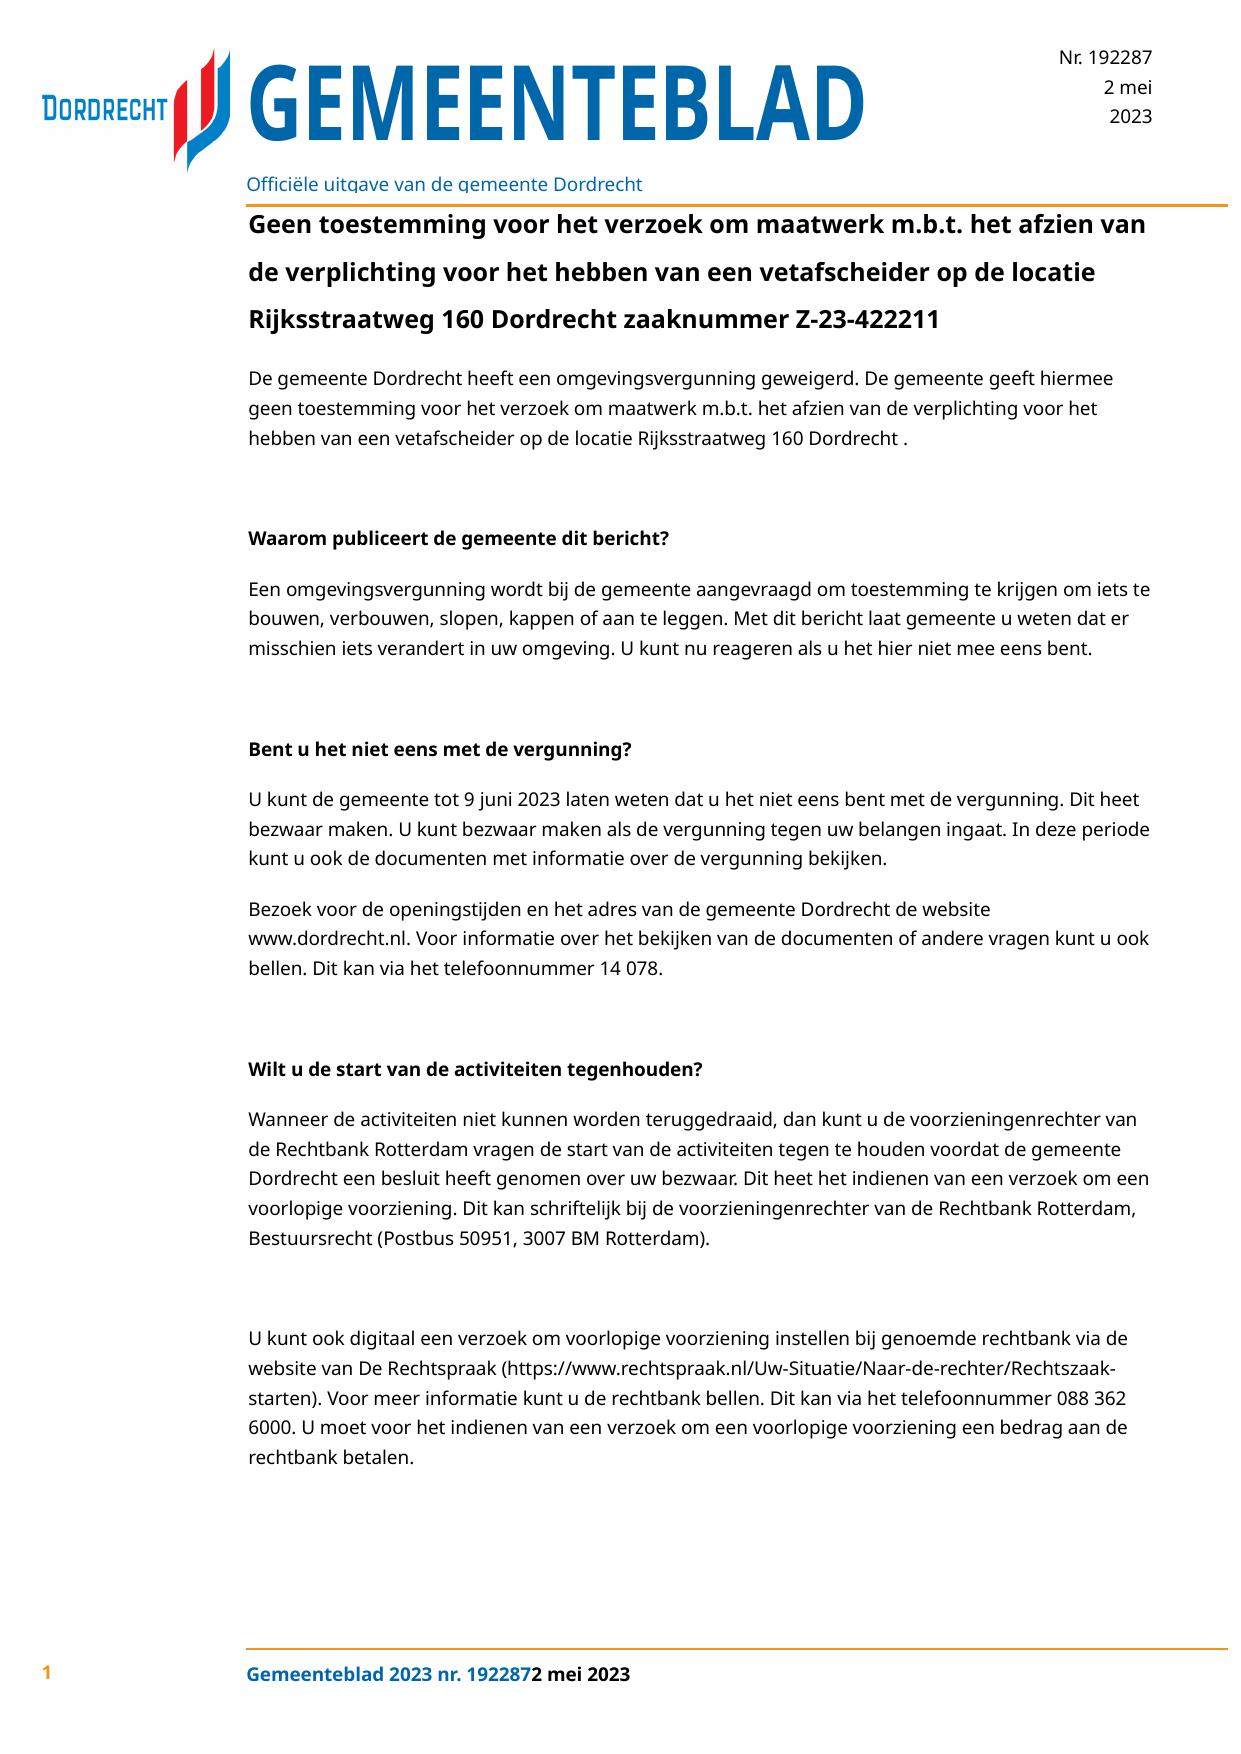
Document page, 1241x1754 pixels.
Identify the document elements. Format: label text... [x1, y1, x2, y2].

text Een omgevingsvergunning wordt bij de gemeente aangevraagd om toestemming te krijgen om iets te bouwen, verbouwen, slopen, kappen of aan te leggen. Met dit bericht laat gemeente u weten dat er misschien iets verandert in uw omgeving. U kunt nu reageren als u het hier niet mee eens bent. [248, 576, 1152, 661]
text Wilt u de start van de activiteiten tegenhouden? [248, 1056, 1152, 1082]
picture [41, 47, 231, 172]
text Bent u het niet eens met de vergunning? [248, 736, 1152, 762]
text Waarom publiceert de gemeente dit bericht? [248, 526, 1152, 551]
text Wanneer de activiteiten niet kunnen worden teruggedraaid, dan kunt u de voorzieningenrechter van de Rechtbank Rotterdam vragen de start van de activiteiten tegen te houden voordat de gemeente Dordrecht een besluit heeft genomen over uw bezwaar. Dit heet het indienen van een verzoek om een voorlopige voorziening. Dit kan schriftelijk bij de voorzieningenrechter van de Rechtbank Rotterdam, Bestuursrecht (Postbus 50951, 3007 BM Rotterdam). [248, 1106, 1152, 1250]
text Bezoek voor de openingstijden en het adres van de gemeente Dordrecht de website www.dordrecht.nl. Voor informatie over het bekijken van de documenten of andere vragen kunt u ook bellen. Dit kan via het telefoonnummer 14 078. [248, 896, 1152, 981]
text De gemeente Dordrecht heeft een omgevingsvergunning geweigerd. De gemeente geeft hiermee geen toestemming voor het verzoek om maatwerk m.b.t. het afzien van de verplichting voor het hebben van een vetafscheider op de locatie Rijksstraatweg 160 Dordrecht . [248, 366, 1152, 450]
text U kunt ook digitaal een verzoek om voorlopige voorziening instellen bij genoemde rechtbank via de website van De Rechtspraak (https://www.rechtspraak.nl/Uw-Situatie/Naar-de-rechter/Rechtszaak-starten). Voor meer informatie kunt u de rechtbank bellen. Dit kan via het telefoonnummer 088 362 6000. U moet voor het indienen van een verzoek om een voorlopige voorziening een bedrag aan de rechtbank betalen. [248, 1326, 1152, 1469]
text Geen toestemming voor het verzoek om maatwerk m.b.t. het afzien van de verplichting voor het hebben van een vetafscheider op de locatie Rijksstraatweg 160 Dordrecht zaaknummer Z-23-422211 [248, 207, 1152, 336]
text U kunt de gemeente tot 9 juni 2023 laten weten dat u het niet eens bent met de vergunning. Dit heet bezwaar maken. U kunt bezwaar maken als de vergunning tegen uw belangen ingaat. In deze periode kunt u ook de documenten met informatie over de vergunning bekijken. [248, 786, 1152, 871]
